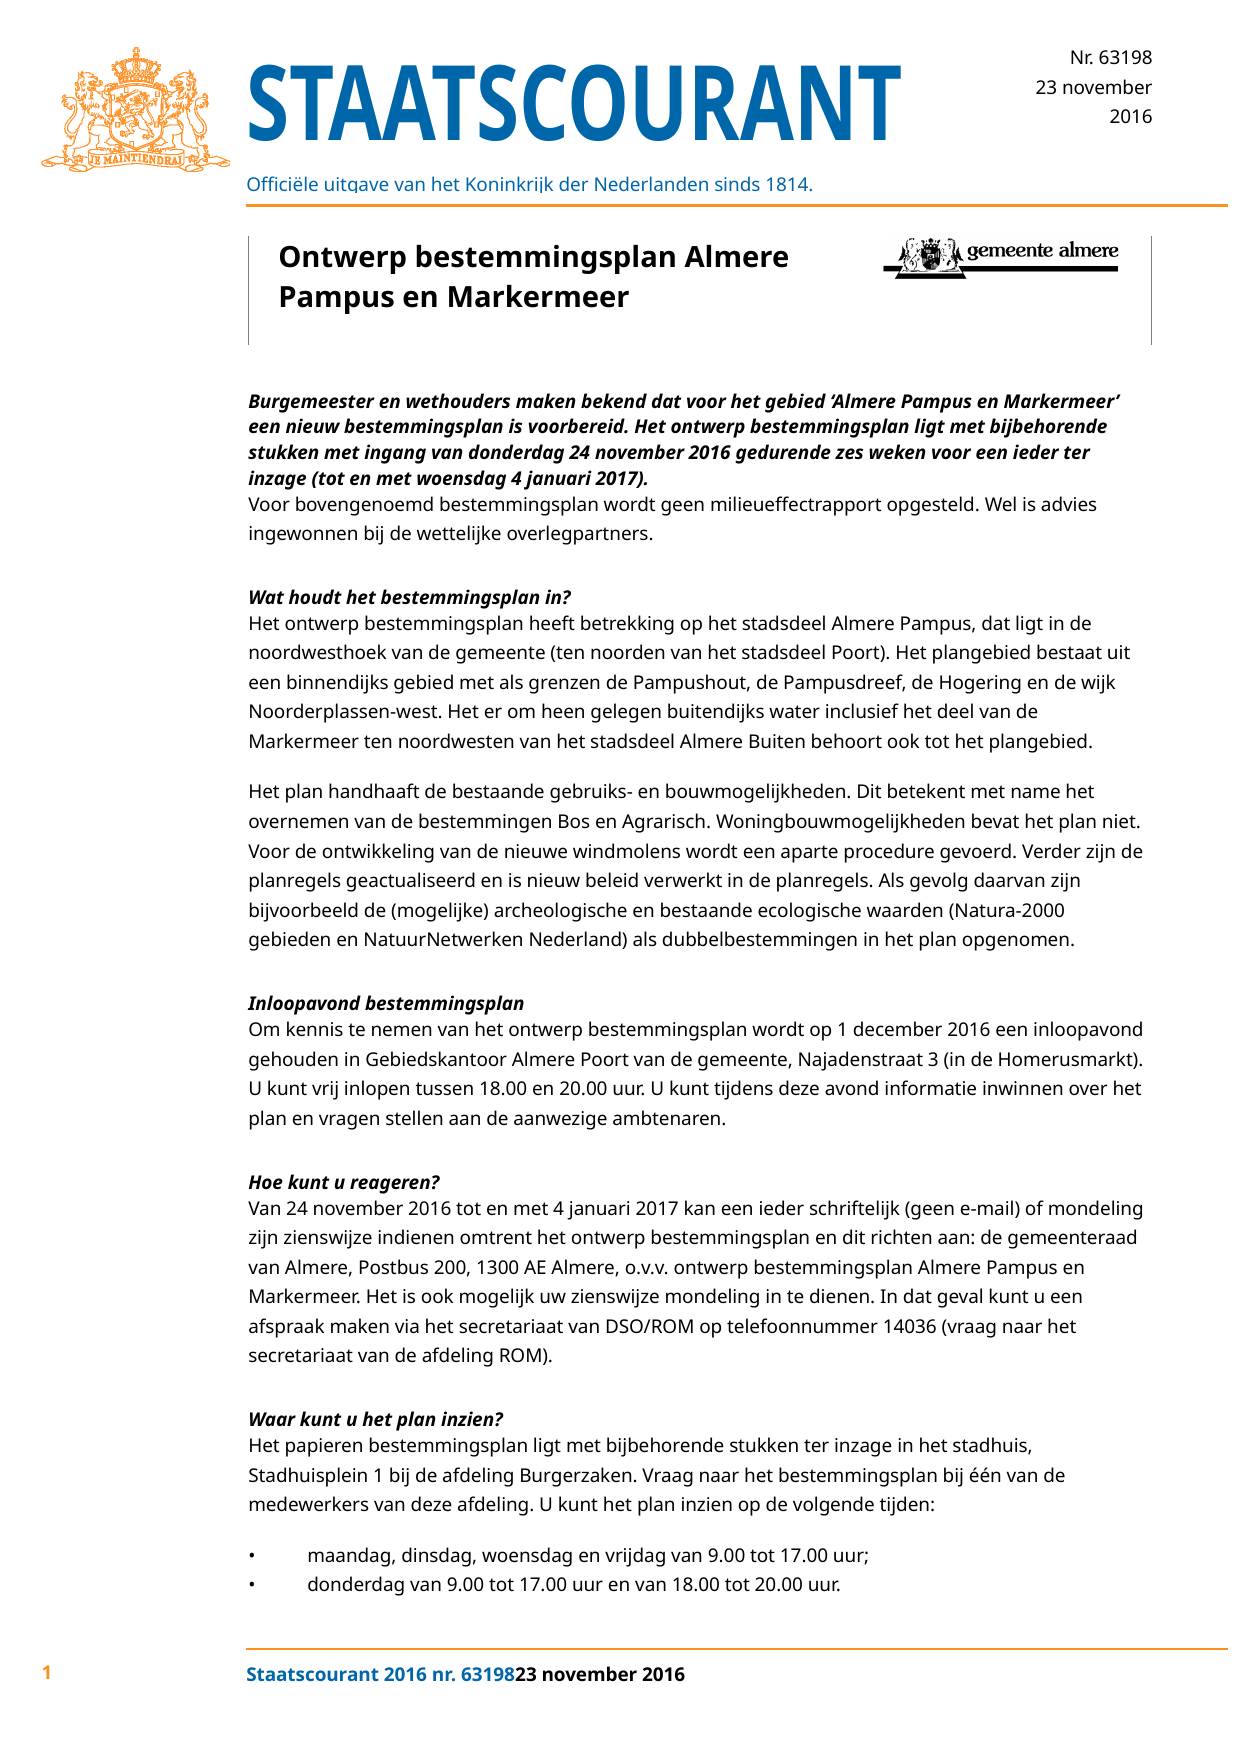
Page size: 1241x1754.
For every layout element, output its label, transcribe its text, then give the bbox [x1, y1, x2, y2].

table_header [850, 236, 1151, 345]
list donderdag van 9.00 tot 17.00 uur en van 18.00 tot 20.00 uur. [248, 1572, 1152, 1597]
text Waar kunt u het plan inzien? [248, 1407, 1152, 1432]
text Het ontwerp bestemmingsplan heeft betrekking op het stadsdeel Almere Pampus, dat ligt in de noordwesthoek van de gemeente (ten noorden van het stadsdeel Poort). Het plangebied bestaat uit een binnendijks gebied met als grenzen de Pampushout, de Pampusdreef, de Hogering en de wijk Noorderplassen-west. Het er om heen gelegen buitendijks water inclusief het deel van de Markermeer ten noordwesten van het stadsdeel Almere Buiten behoort ook tot het plangebied. [248, 610, 1152, 754]
list maandag, dinsdag, woensdag en vrijdag van 9.00 tot 17.00 uur; [248, 1542, 1152, 1568]
picture [41, 47, 231, 172]
picture [882, 236, 1119, 281]
text Het papieren bestemmingsplan ligt met bijbehorende stukken ter inzage in het stadhuis, Stadhuisplein 1 bij de afdeling Burgerzaken. Vraag naar het bestemmingsplan bij één van de medewerkers van deze afdeling. U kunt het plan inzien op de volgende tijden: [248, 1432, 1152, 1517]
text Wat houdt het bestemmingsplan in? [248, 584, 1152, 610]
text Het plan handhaaft de bestaande gebruiks- en bouwmogelijkheden. Dit betekent met name het overnemen van de bestemmingen Bos en Agrarisch. Woningbouwmogelijkheden bevat het plan niet. Voor de ontwikkeling van de nieuwe windmolens wordt een aparte procedure gevoerd. Verder zijn de planregels geactualiseerd en is nieuw beleid verwerkt in de planregels. Als gevolg daarvan zijn bijvoorbeeld de (mogelijke) archeologische en bestaande ecologische waarden (Natura-2000 gebieden en NatuurNetwerken Nederland) als dubbelbestemmingen in het plan opgenomen. [248, 779, 1152, 952]
text Voor bovengenoemd bestemmingsplan wordt geen milieueffectrapport opgesteld. Wel is advies ingewonnen bij de wettelijke overlegpartners. [248, 491, 1152, 546]
text Hoe kunt u reageren? [248, 1169, 1152, 1195]
text Inloopavond bestemmingsplan [248, 991, 1152, 1016]
text Burgemeester en wethouders maken bekend dat voor het gebied ‘Almere Pampus en Markermeer’ een nieuw bestemmingsplan is voorbereid. Het ontwerp bestemmingsplan ligt met bijbehorende stukken met ingang van donderdag 24 november 2016 gedurende zes weken voor een ieder ter inzage (tot en met woensdag 4 januari 2017). [248, 388, 1152, 491]
text Van 24 november 2016 tot en met 4 januari 2017 kan een ieder schriftelijk (geen e-mail) of mondeling zijn zienswijze indienen omtrent het ontwerp bestemmingsplan en dit richten aan: de gemeenteraad van Almere, Postbus 200, 1300 AE Almere, o.v.v. ontwerp bestemmingsplan Almere Pampus en Markermeer. Het is ook mogelijk uw zienswijze mondeling in te dienen. In dat geval kunt u een afspraak maken via het secretariaat van DSO/ROM op telefoonnummer 14036 (vraag naar het secretariaat van de afdeling ROM). [248, 1195, 1152, 1368]
table_header Ontwerp bestemmingsplan Almere Pampus en Markermeer [249, 236, 850, 345]
text Om kennis te nemen van het ontwerp bestemmingsplan wordt op 1 december 2016 een inloopavond gehouden in Gebiedskantoor Almere Poort van de gemeente, Najadenstraat 3 (in de Homerusmarkt). U kunt vrij inlopen tussen 18.00 en 20.00 uur. U kunt tijdens deze avond informatie inwinnen over het plan en vragen stellen aan de aanwezige ambtenaren. [248, 1016, 1152, 1131]
